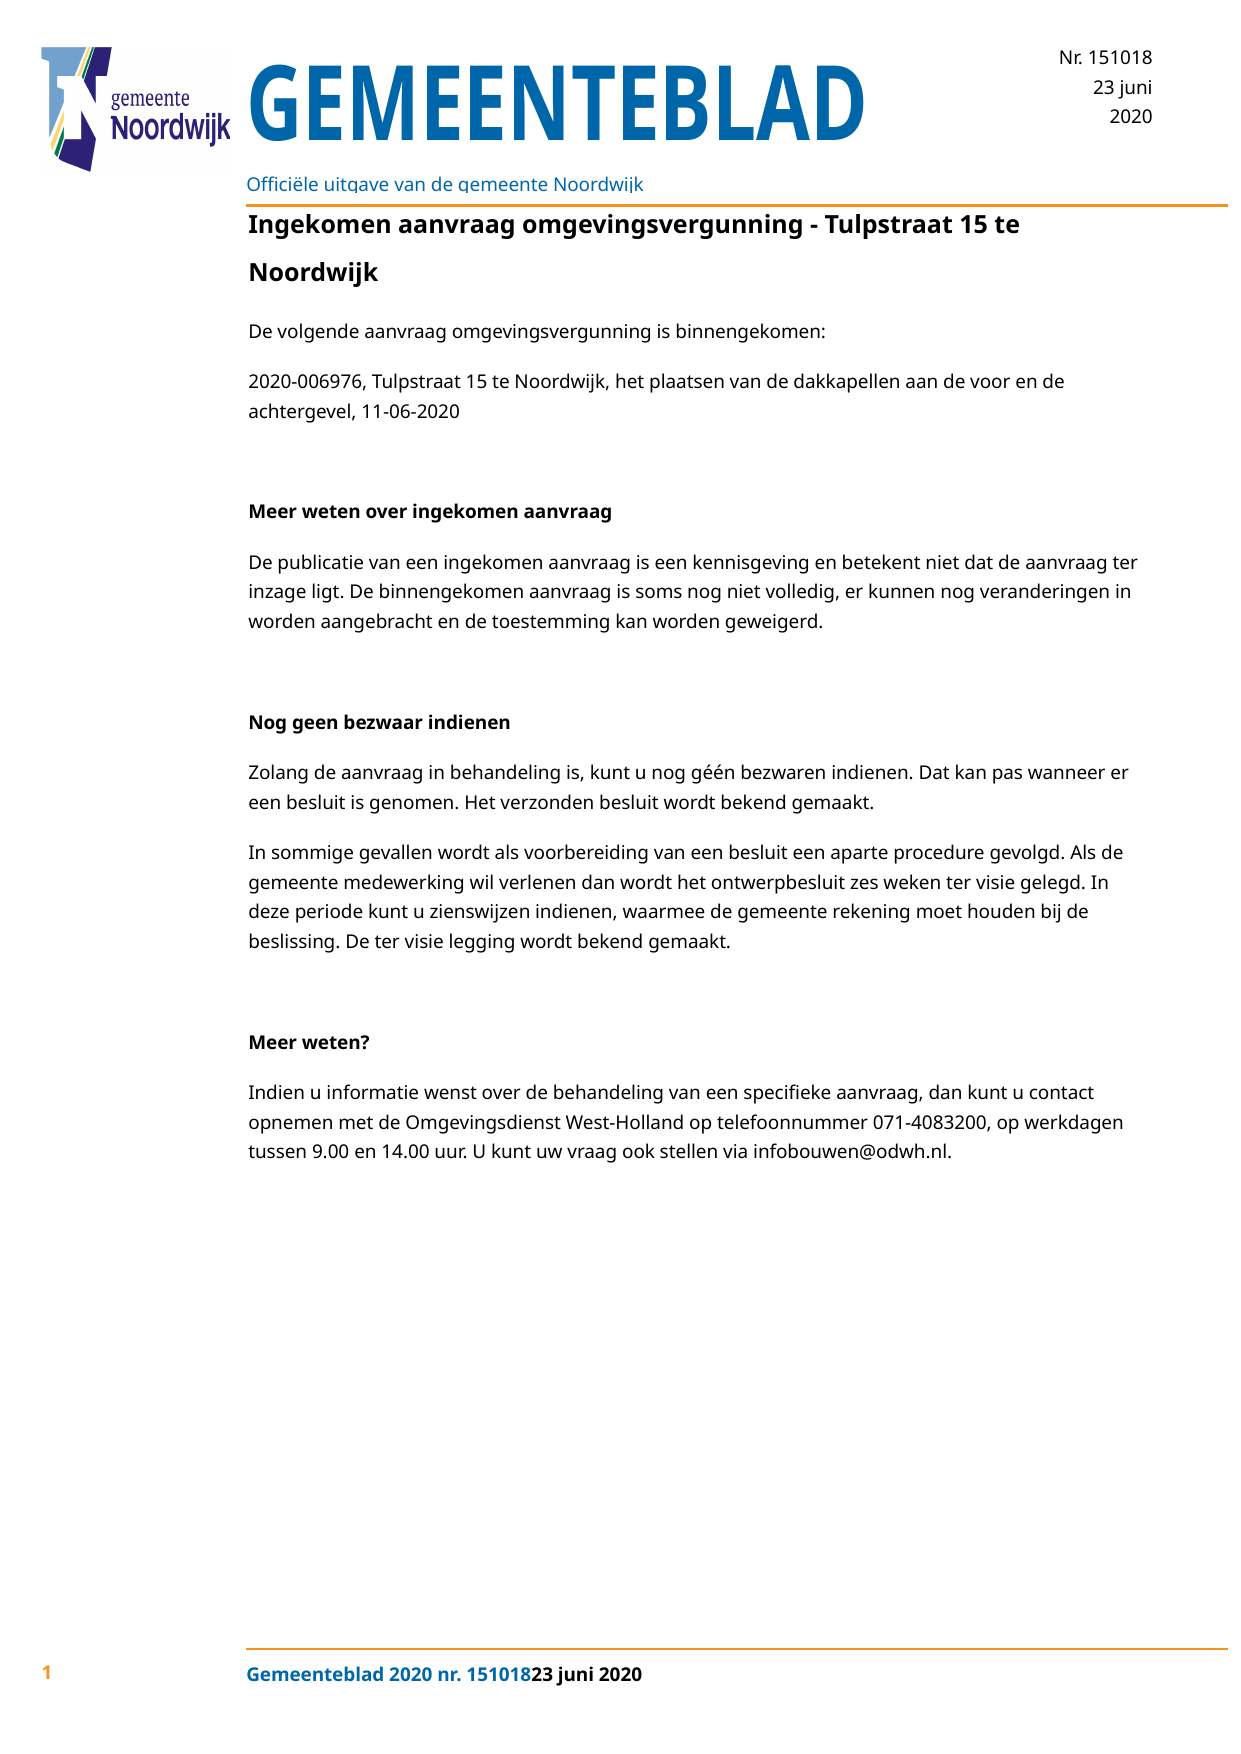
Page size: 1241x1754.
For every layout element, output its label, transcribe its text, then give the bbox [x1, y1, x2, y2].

text 2020-006976, Tulpstraat 15 te Noordwijk, het plaatsen van de dakkapellen aan de voor en de achtergevel, 11-06-2020 [248, 368, 1152, 424]
text Zolang de aanvraag in behandeling is, kunt u nog géén bezwaren indienen. Dat kan pas wanneer er een besluit is genomen. Het verzonden besluit wordt bekend gemaakt. [248, 759, 1152, 815]
text Indien u informatie wenst over de behandeling van een specifieke aanvraag, dan kunt u contact opnemen met de Omgevingsdienst West-Holland op telefoonnummer 071-4083200, op werkdagen tussen 9.00 en 14.00 uur. U kunt uw vraag ook stellen via infobouwen@odwh.nl. [248, 1079, 1152, 1164]
text De volgende aanvraag omgevingsvergunning is binnengekomen: [248, 318, 1152, 344]
text Ingekomen aanvraag omgevingsvergunning - Tulpstraat 15 te Noordwijk [248, 207, 1152, 288]
text Meer weten? [248, 1029, 1152, 1055]
picture [41, 47, 231, 172]
text Nog geen bezwaar indienen [248, 709, 1152, 735]
text In sommige gevallen wordt als voorbereiding van een besluit een aparte procedure gevolgd. Als de gemeente medewerking wil verlenen dan wordt het ontwerpbesluit zes weken ter visie gelegd. In deze periode kunt u zienswijzen indienen, waarmee de gemeente rekening moet houden bij de beslissing. De ter visie legging wordt bekend gemaakt. [248, 839, 1152, 954]
text De publicatie van een ingekomen aanvraag is een kennisgeving en betekent niet dat de aanvraag ter inzage ligt. De binnengekomen aanvraag is soms nog niet volledig, er kunnen nog veranderingen in worden aangebracht en de toestemming kan worden geweigerd. [248, 549, 1152, 634]
text Meer weten over ingekomen aanvraag [248, 499, 1152, 524]
